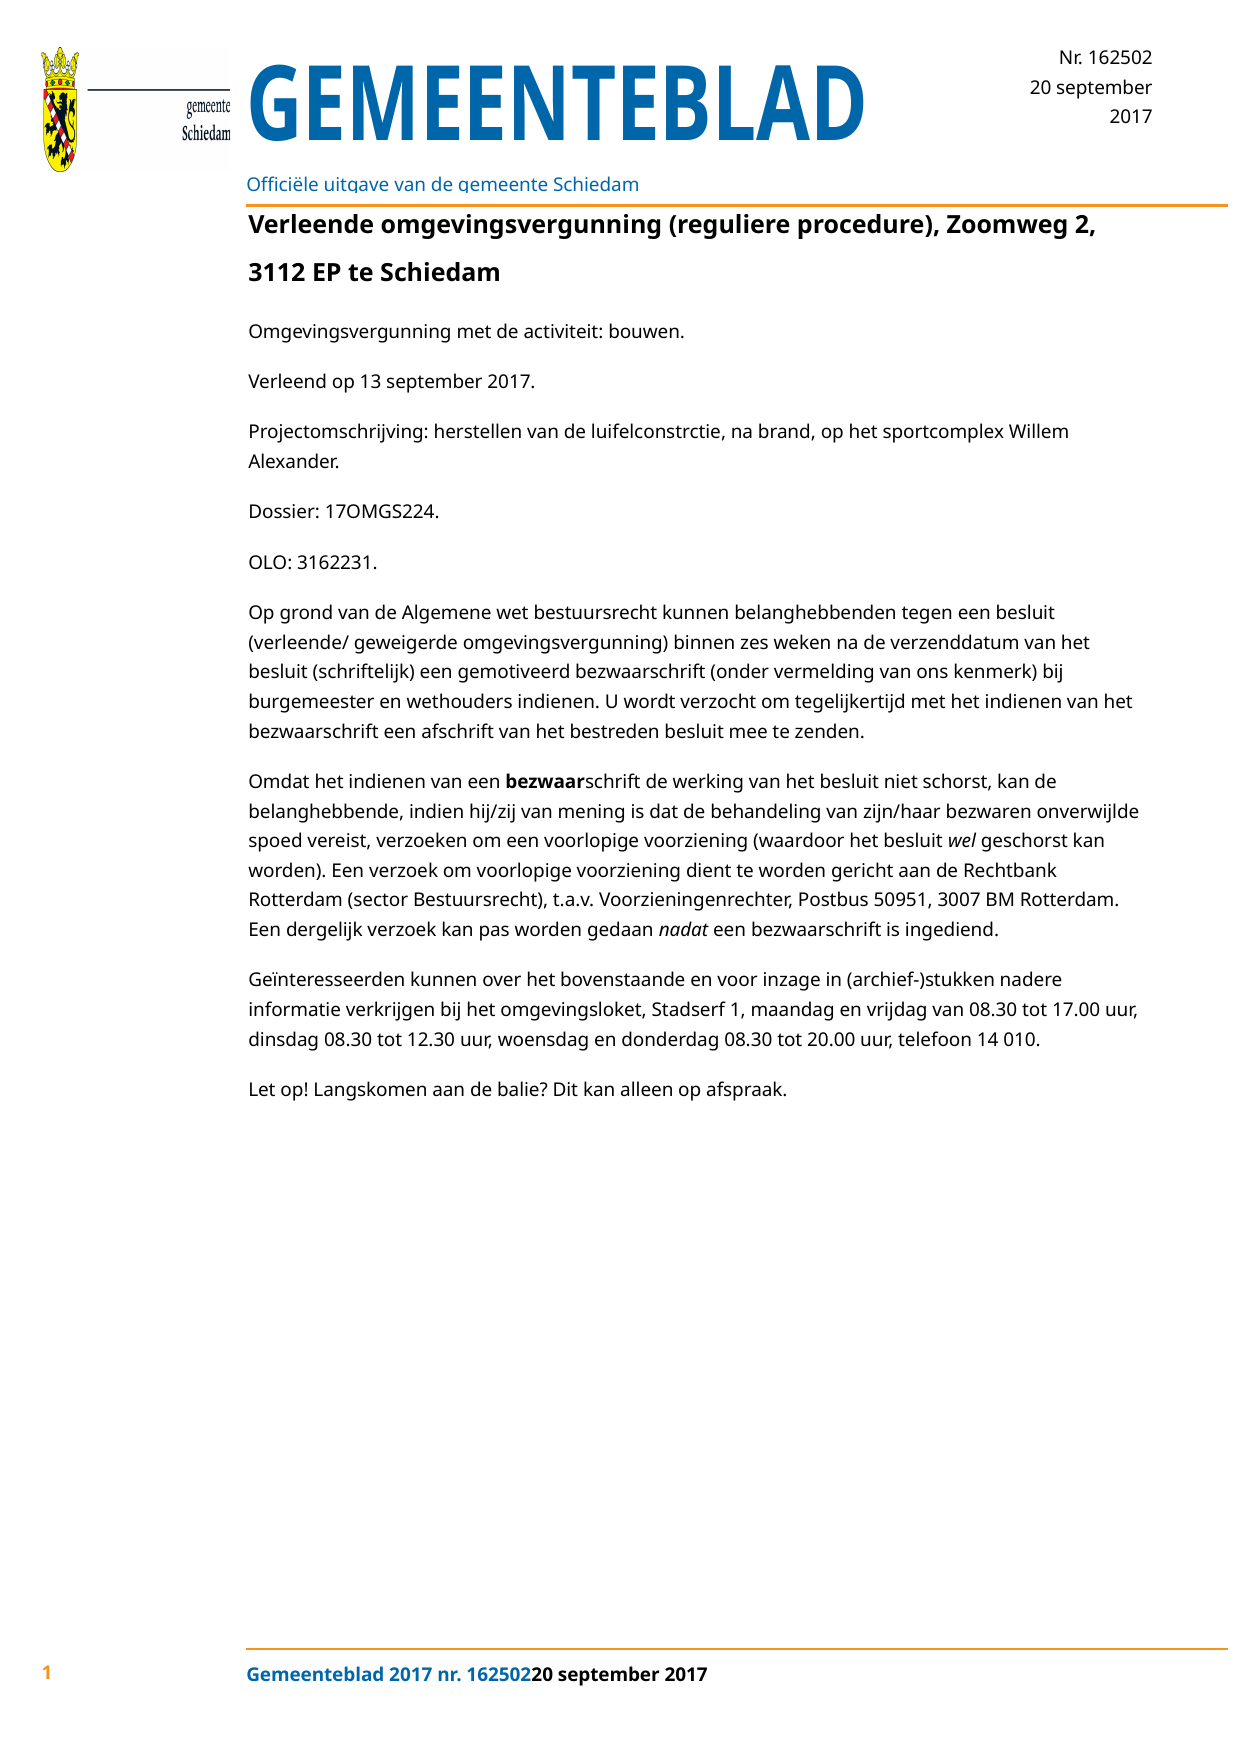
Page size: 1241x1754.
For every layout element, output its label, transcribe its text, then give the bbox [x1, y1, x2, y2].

picture [41, 47, 231, 172]
text Verleend op 13 september 2017. [248, 368, 1152, 394]
text Op grond van de Algemene wet bestuursrecht kunnen belanghebbenden tegen een besluit (verleende/ geweigerde omgevingsvergunning) binnen zes weken na de verzenddatum van het besluit (schriftelijk) een gemotiveerd bezwaarschrift (onder vermelding van ons kenmerk) bij burgemeester en wethouders indienen. U wordt verzocht om tegelijkertijd met het indienen van het bezwaarschrift een afschrift van het bestreden besluit mee te zenden. [248, 599, 1152, 744]
text Verleende omgevingsvergunning (reguliere procedure), Zoomweg 2, 3112 EP te Schiedam [248, 207, 1152, 288]
text Dossier: 17OMGS224. [248, 499, 1152, 524]
text Omdat het indienen van een bezwaarschrift de werking van het besluit niet schorst, kan de belanghebbende, indien hij/zij van mening is dat de behandeling van zijn/haar bezwaren onverwijlde spoed vereist, verzoeken om een voorlopige voorziening (waardoor het besluit wel geschorst kan worden). Een verzoek om voorlopige voorziening dient te worden gericht aan de Rechtbank Rotterdam (sector Bestuursrecht), t.a.v. Voorzieningenrechter, Postbus 50951, 3007 BM Rotterdam. Een dergelijk verzoek kan pas worden gedaan nadat een bezwaarschrift is ingediend. [248, 768, 1152, 942]
text Omgevingsvergunning met de activiteit: bouwen. [248, 318, 1152, 344]
text Let op! Langskomen aan de balie? Dit kan alleen op afspraak. [248, 1076, 1152, 1102]
text Projectomschrijving: herstellen van de luifelconstrctie, na brand, op het sportcomplex Willem Alexander. [248, 419, 1152, 474]
text OLO: 3162231. [248, 549, 1152, 575]
text Geïnteresseerden kunnen over het bovenstaande en voor inzage in (archief-)stukken nadere informatie verkrijgen bij het omgevingsloket, Stadserf 1, maandag en vrijdag van 08.30 tot 17.00 uur, dinsdag 08.30 tot 12.30 uur, woensdag en donderdag 08.30 tot 20.00 uur, telefoon 14 010. [248, 967, 1152, 1052]
